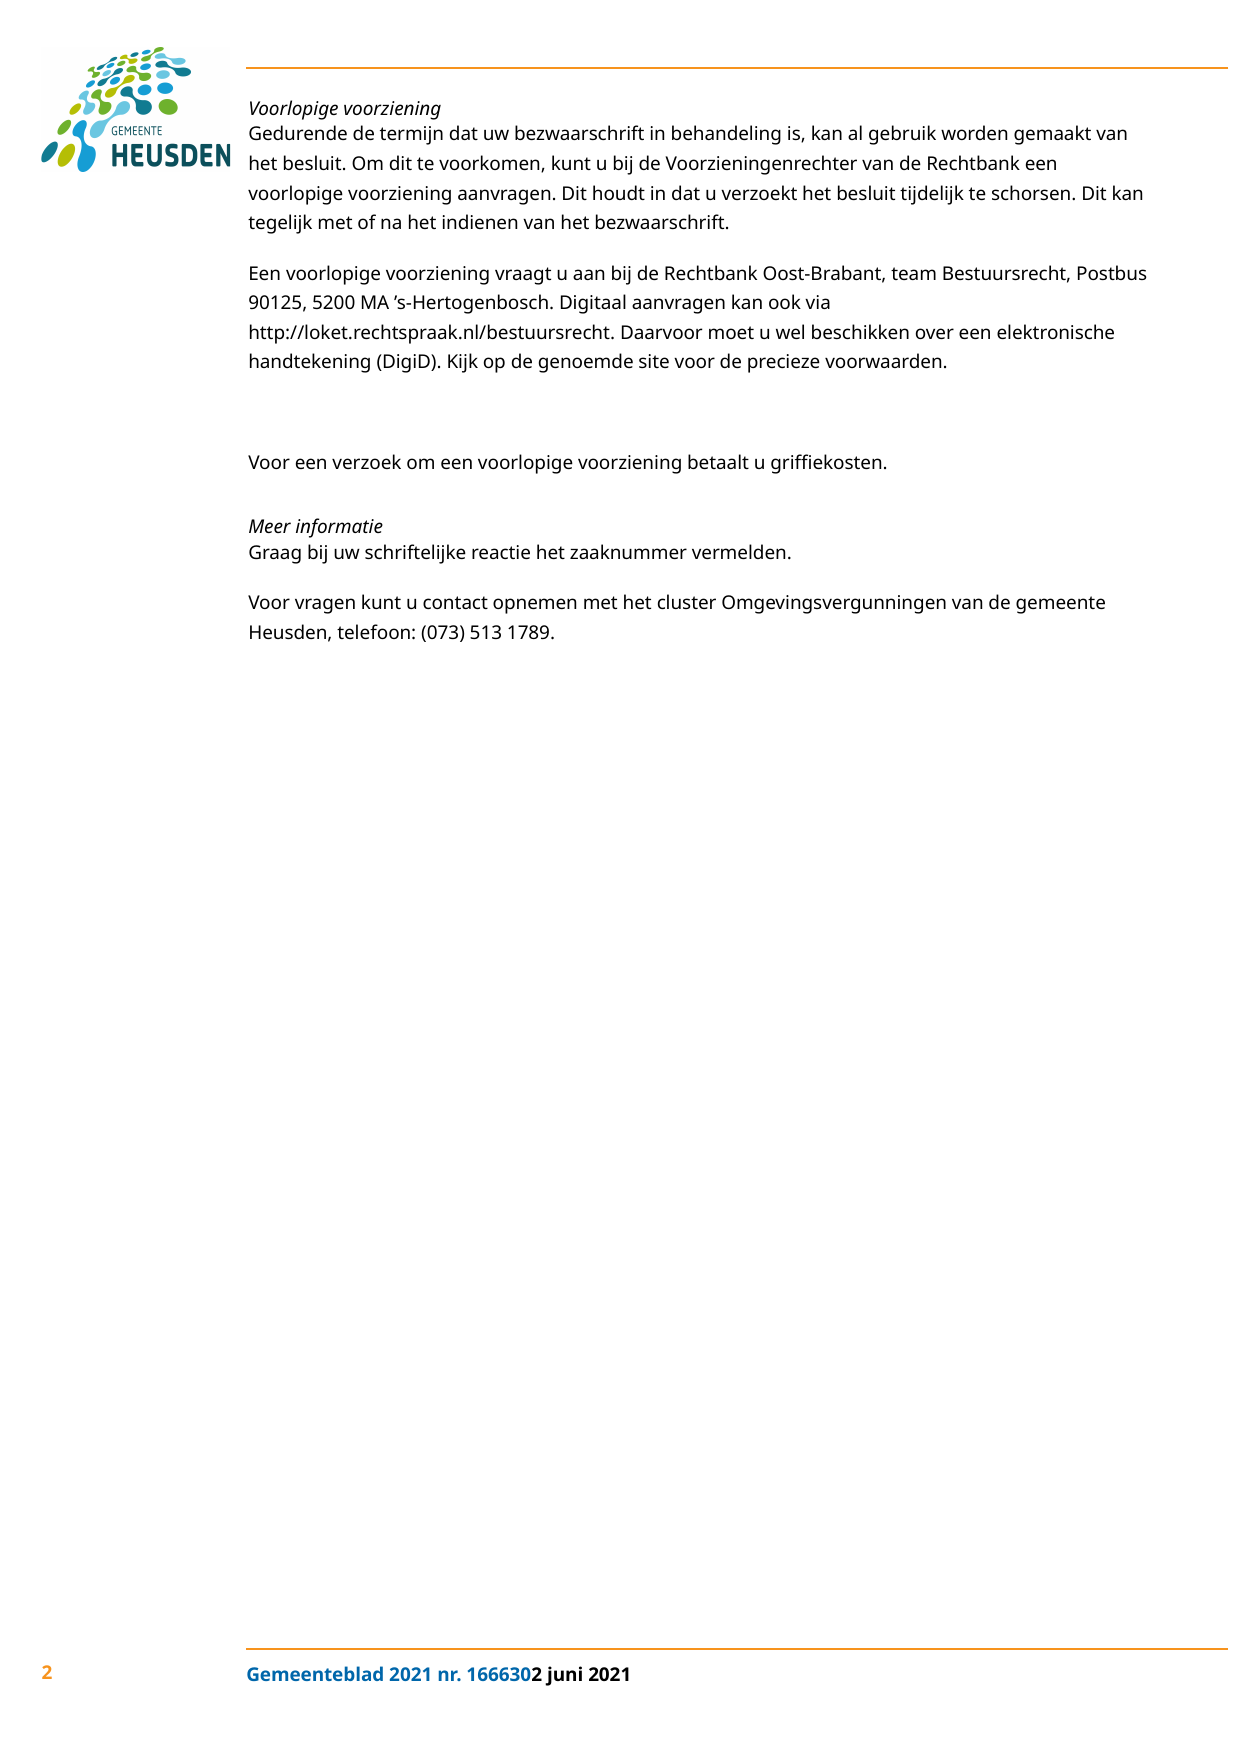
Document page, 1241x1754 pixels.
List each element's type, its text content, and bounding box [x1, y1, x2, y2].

text Graag bij uw schriftelijke reactie het zaaknummer vermelden. [248, 539, 1152, 565]
text Een voorlopige voorziening vraagt u aan bij de Rechtbank Oost-Brabant, team Bestuursrecht, Postbus 90125, 5200 MA ’s-Hertogenbosch. Digitaal aanvragen kan ook via http://loket.rechtspraak.nl/bestuursrecht. Daarvoor moet u wel beschikken over een elektronische handtekening (DigiD). Kijk op de genoemde site voor de precieze voorwaarden. [248, 260, 1152, 374]
text Voorlopige voorziening [248, 95, 1152, 121]
picture [41, 47, 231, 172]
text Voor vragen kunt u contact opnemen met het cluster Omgevingsvergunningen van de gemeente Heusden, telefoon: (073) 513 1789. [248, 589, 1152, 645]
text Voor een verzoek om een voorlopige voorziening betaalt u griffiekosten. [248, 449, 1152, 475]
text Gedurende de termijn dat uw bezwaarschrift in behandeling is, kan al gebruik worden gemaakt van het besluit. Om dit te voorkomen, kunt u bij de Voorzieningenrechter van de Rechtbank een voorlopige voorziening aanvragen. Dit houdt in dat u verzoekt het besluit tijdelijk te schorsen. Dit kan tegelijk met of na het indienen van het bezwaarschrift. [248, 121, 1152, 235]
text Meer informatie [248, 513, 1152, 539]
